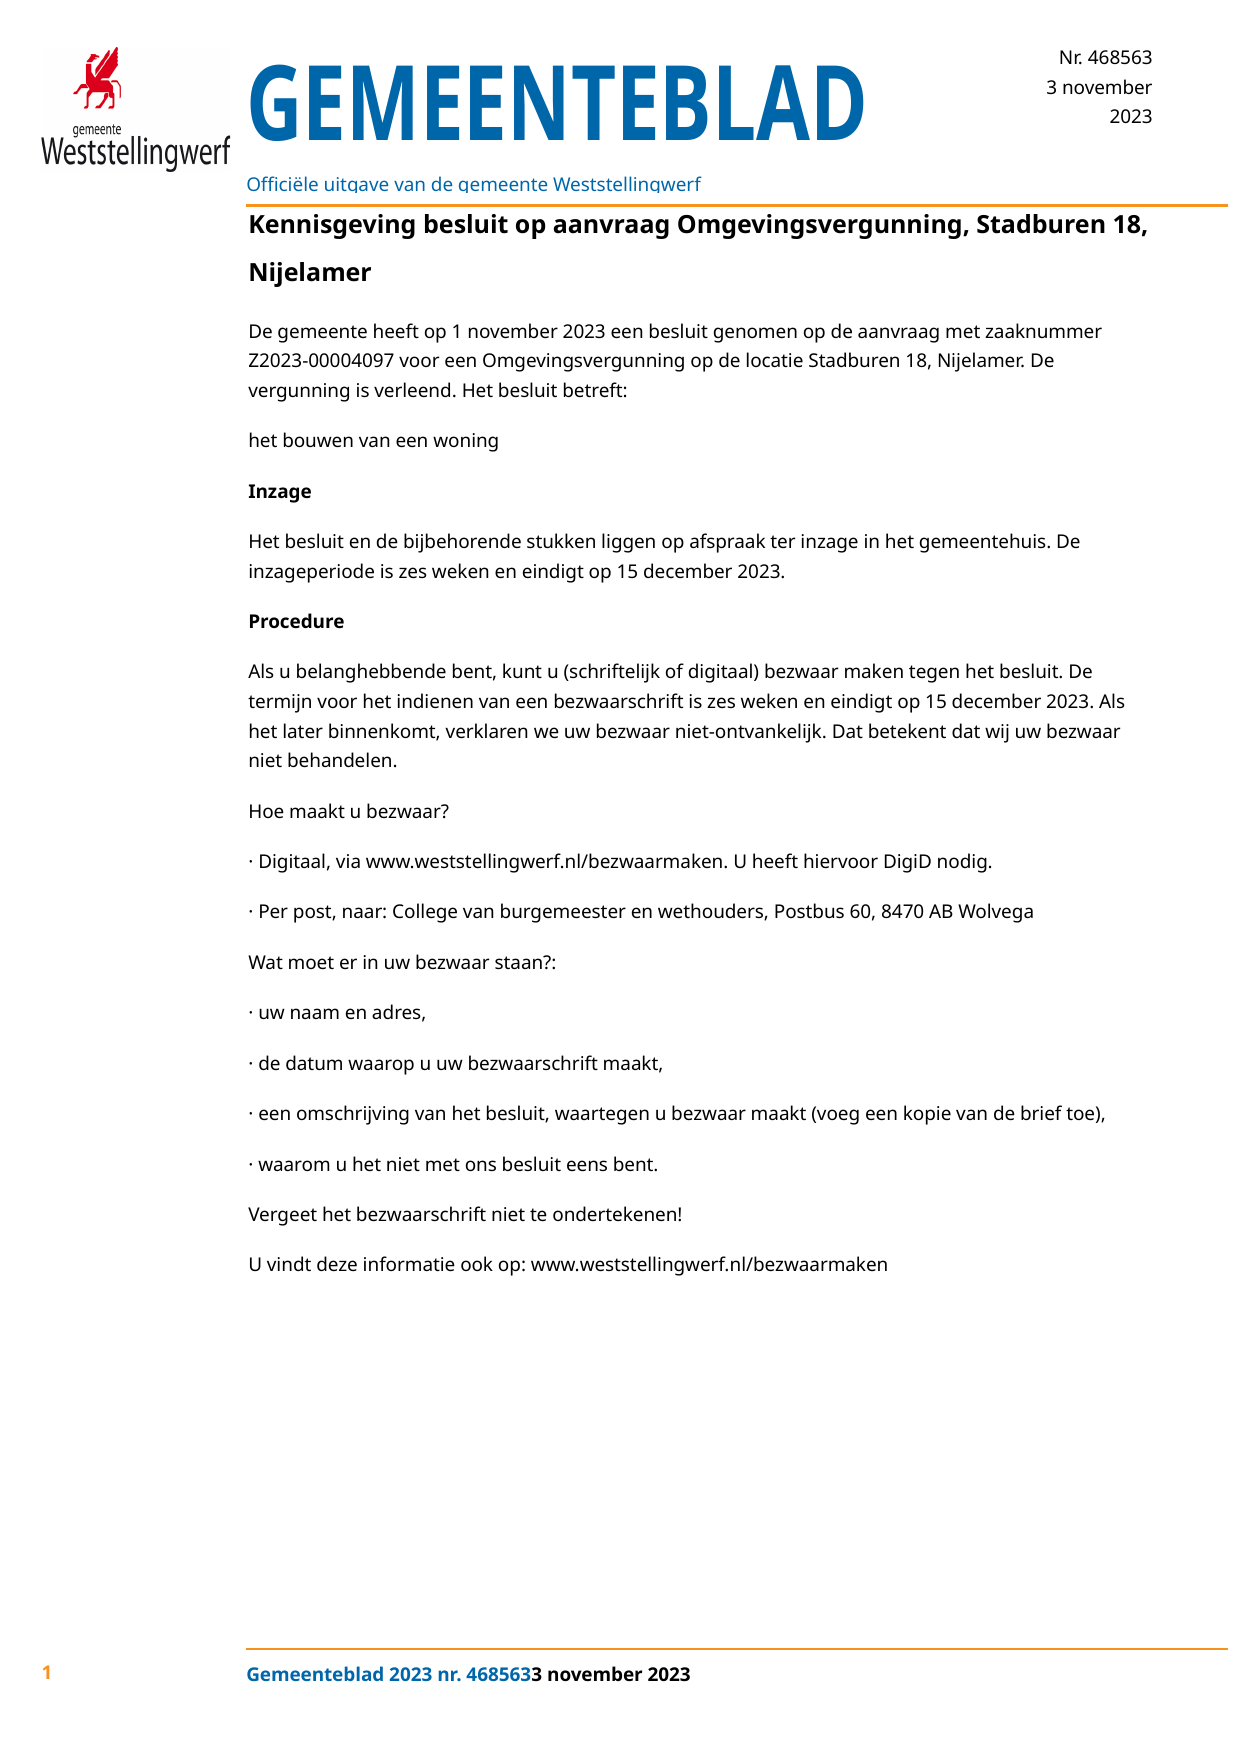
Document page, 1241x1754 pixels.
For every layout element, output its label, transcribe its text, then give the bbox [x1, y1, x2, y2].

text Inzage [248, 478, 1152, 504]
text het bouwen van een woning [248, 427, 1152, 453]
text Vergeet het bezwaarschrift niet te ondertekenen! [248, 1201, 1152, 1227]
text Kennisgeving besluit op aanvraag Omgevingsvergunning, Stadburen 18, Nijelamer [248, 207, 1152, 288]
picture [41, 47, 231, 172]
text Hoe maakt u bezwaar? [248, 798, 1152, 824]
text · een omschrijving van het besluit, waartegen u bezwaar maakt (voeg een kopie van de brief toe), [248, 1100, 1152, 1126]
text Het besluit en de bijbehorende stukken liggen op afspraak ter inzage in het gemeentehuis. De inzageperiode is zes weken en eindigt op 15 december 2023. [248, 528, 1152, 584]
text U vindt deze informatie ook op: www.weststellingwerf.nl/bezwaarmaken [248, 1252, 1152, 1277]
text Als u belanghebbende bent, kunt u (schriftelijk of digitaal) bezwaar maken tegen het besluit. De termijn voor het indienen van een bezwaarschrift is zes weken en eindigt op 15 december 2023. Als het later binnenkomt, verklaren we uw bezwaar niet-ontvankelijk. Dat betekent dat wij uw bezwaar niet behandelen. [248, 659, 1152, 773]
text Procedure [248, 608, 1152, 634]
text Wat moet er in uw bezwaar staan?: [248, 949, 1152, 975]
text · waarom u het niet met ons besluit eens bent. [248, 1151, 1152, 1177]
text · Per post, naar: College van burgemeester en wethouders, Postbus 60, 8470 AB Wolvega [248, 899, 1152, 924]
text · uw naam en adres, [248, 999, 1152, 1025]
text · Digitaal, via www.weststellingwerf.nl/bezwaarmaken. U heeft hiervoor DigiD nodig. [248, 848, 1152, 874]
text De gemeente heeft op 1 november 2023 een besluit genomen op de aanvraag met zaaknummer Z2023-00004097 voor een Omgevingsvergunning op de locatie Stadburen 18, Nijelamer. De vergunning is verleend. Het besluit betreft: [248, 318, 1152, 403]
text · de datum waarop u uw bezwaarschrift maakt, [248, 1050, 1152, 1076]
